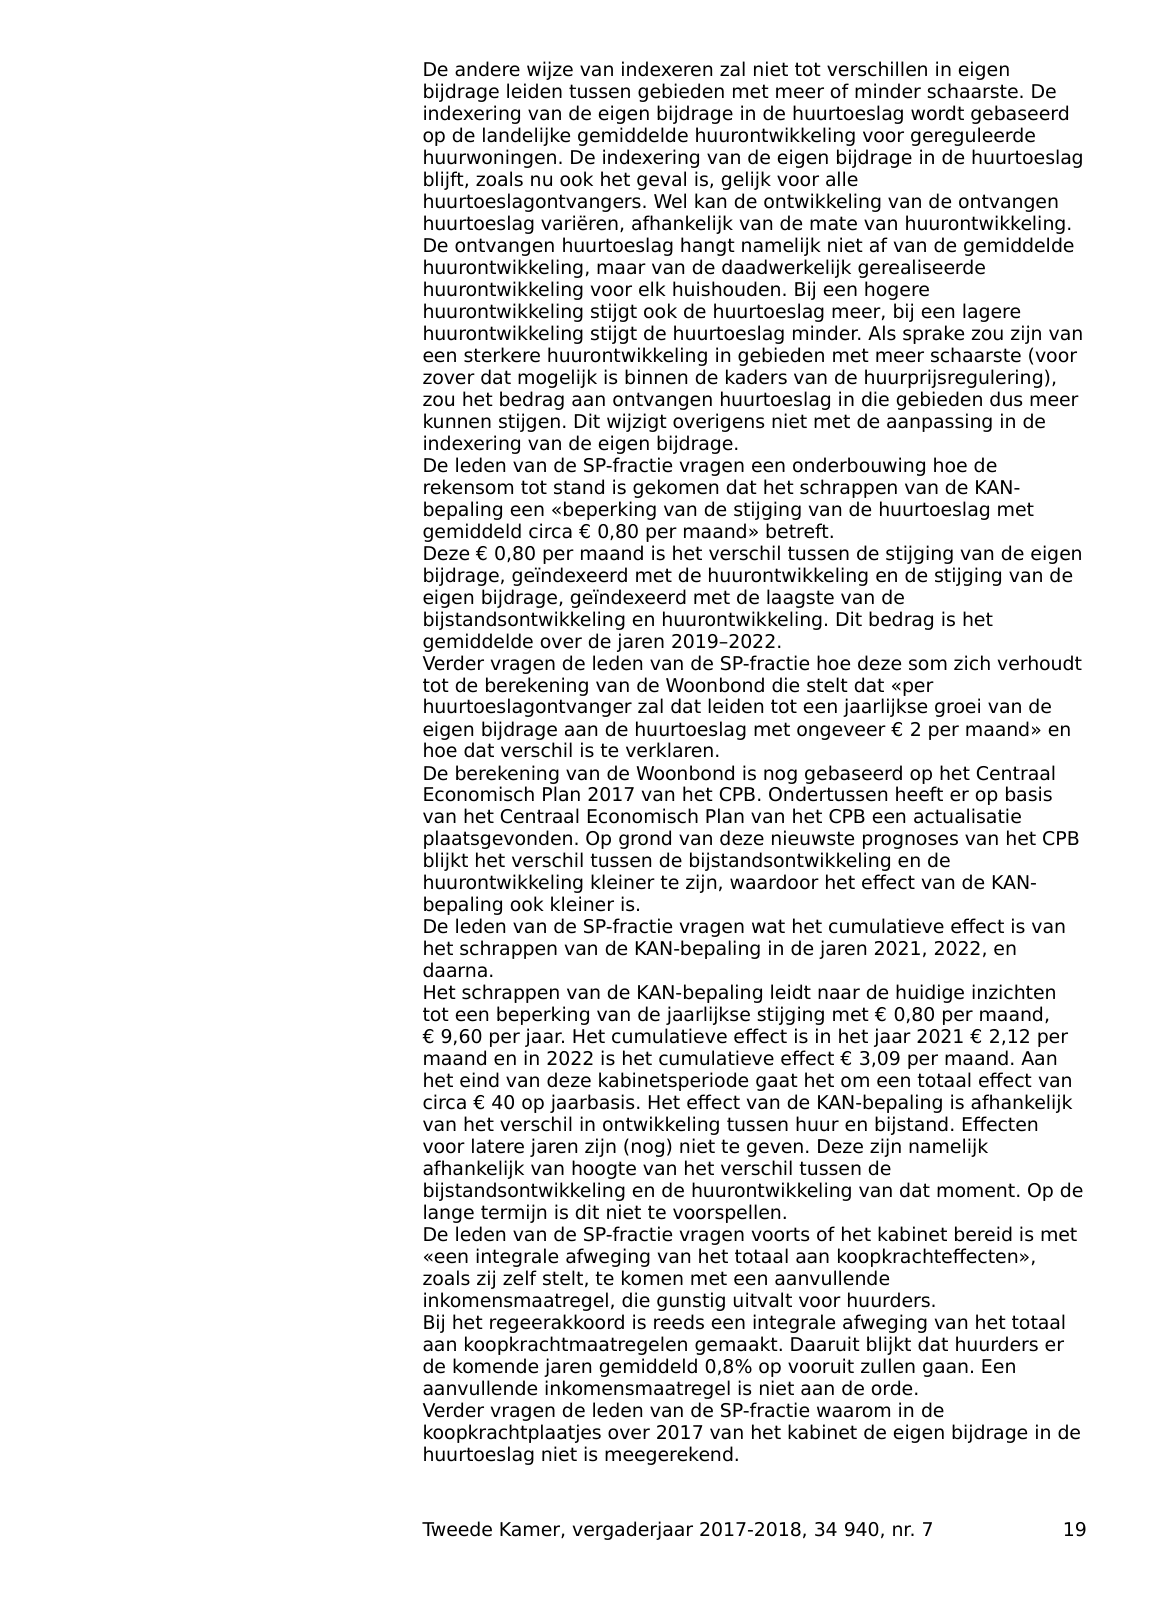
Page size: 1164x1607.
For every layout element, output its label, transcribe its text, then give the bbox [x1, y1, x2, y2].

text De leden van de SP-fractie vragen voorts of het kabinet bereid is met «een integrale afweging van het totaal aan koopkrachteffecten», zoals zij zelf stelt, te komen met een aanvullende inkomensmaatregel, die gunstig uitvalt voor huurders. [422, 1224, 1087, 1312]
text Het schrappen van de KAN-bepaling leidt naar de huidige inzichten tot een beperking van de jaarlijkse stijging met € 0,80 per maand, € 9,60 per jaar. Het cumulatieve effect is in het jaar 2021 € 2,12 per maand en in 2022 is het cumulatieve effect € 3,09 per maand. Aan het eind van deze kabinetsperiode gaat het om een totaal effect van circa € 40 op jaarbasis. Het effect van de KAN-bepaling is afhankelijk van het verschil in ontwikkeling tussen huur en bijstand. Effecten voor latere jaren zijn (nog) niet te geven. Deze zijn namelijk afhankelijk van hoogte van het verschil tussen de bijstandsontwikkeling en de huurontwikkeling van dat moment. Op de lange termijn is dit niet te voorspellen. [422, 982, 1087, 1224]
text Deze € 0,80 per maand is het verschil tussen de stijging van de eigen bijdrage, geïndexeerd met de huurontwikkeling en de stijging van de eigen bijdrage, geïndexeerd met de laagste van de bijstandsontwikkeling en huurontwikkeling. Dit bedrag is het gemiddelde over de jaren 2019–2022. [422, 543, 1087, 652]
text Verder vragen de leden van de SP-fractie waarom in de koopkrachtplaatjes over 2017 van het kabinet de eigen bijdrage in de huurtoeslag niet is meegerekend. [422, 1400, 1087, 1466]
text De berekening van de Woonbond is nog gebaseerd op het Centraal Economisch Plan 2017 van het CPB. Ondertussen heeft er op basis van het Centraal Economisch Plan van het CPB een actualisatie plaatsgevonden. Op grond van deze nieuwste prognoses van het CPB blijkt het verschil tussen de bijstandsontwikkeling en de huurontwikkeling kleiner te zijn, waardoor het effect van de KAN-bepaling ook kleiner is. [422, 762, 1087, 916]
text Verder vragen de leden van de SP-fractie hoe deze som zich verhoudt tot de berekening van de Woonbond die stelt dat «per huurtoeslagontvanger zal dat leiden tot een jaarlijkse groei van de eigen bijdrage aan de huurtoeslag met ongeveer € 2 per maand» en hoe dat verschil is te verklaren. [422, 652, 1087, 762]
text Bij het regeerakkoord is reeds een integrale afweging van het totaal aan koopkrachtmaatregelen gemaakt. Daaruit blijkt dat huurders er de komende jaren gemiddeld 0,8% op vooruit zullen gaan. Een aanvullende inkomensmaatregel is niet aan de orde. [422, 1312, 1087, 1400]
text De leden van de SP-fractie vragen een onderbouwing hoe de rekensom tot stand is gekomen dat het schrappen van de KAN-bepaling een «beperking van de stijging van de huurtoeslag met gemiddeld circa € 0,80 per maand» betreft. [422, 455, 1087, 543]
text De leden van de SP-fractie vragen wat het cumulatieve effect is van het schrappen van de KAN-bepaling in de jaren 2021, 2022, en daarna. [422, 916, 1087, 982]
text De andere wijze van indexeren zal niet tot verschillen in eigen bijdrage leiden tussen gebieden met meer of minder schaarste. De indexering van de eigen bijdrage in de huurtoeslag wordt gebaseerd op de landelijke gemiddelde huurontwikkeling voor gereguleerde huurwoningen. De indexering van de eigen bijdrage in de huurtoeslag blijft, zoals nu ook het geval is, gelijk voor alle huurtoeslagontvangers. Wel kan de ontwikkeling van de ontvangen huurtoeslag variëren, afhankelijk van de mate van huurontwikkeling. De ontvangen huurtoeslag hangt namelijk niet af van de gemiddelde huurontwikkeling, maar van de daadwerkelijk gerealiseerde huurontwikkeling voor elk huishouden. Bij een hogere huurontwikkeling stijgt ook de huurtoeslag meer, bij een lagere huurontwikkeling stijgt de huurtoeslag minder. Als sprake zou zijn van een sterkere huurontwikkeling in gebieden met meer schaarste (voor zover dat mogelijk is binnen de kaders van de huurprijsregulering), zou het bedrag aan ontvangen huurtoeslag in die gebieden dus meer kunnen stijgen. Dit wijzigt overigens niet met de aanpassing in de indexering van de eigen bijdrage. [422, 59, 1087, 455]
